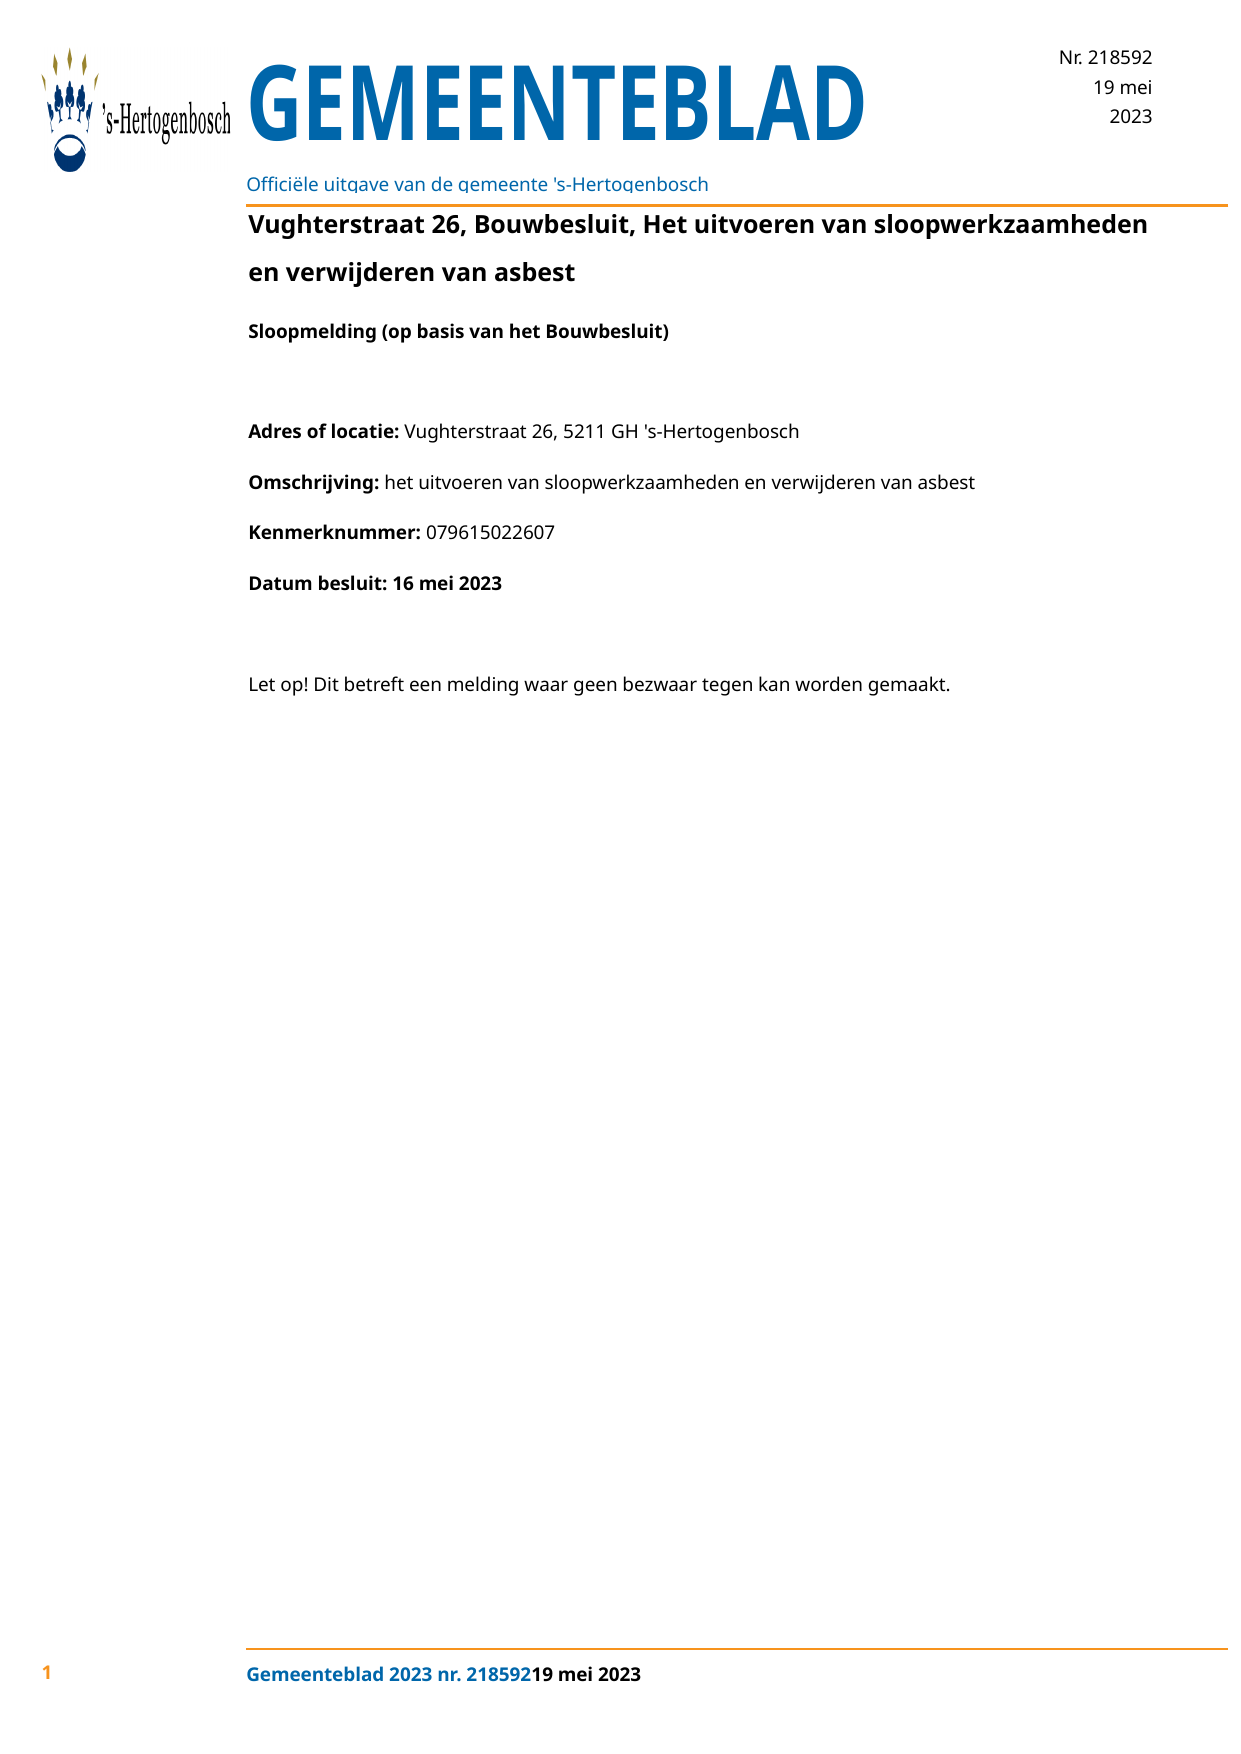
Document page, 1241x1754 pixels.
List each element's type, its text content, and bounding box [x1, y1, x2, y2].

text Kenmerknummer: 079615022607 [248, 519, 1152, 545]
text Vughterstraat 26, Bouwbesluit, Het uitvoeren van sloopwerkzaamheden en verwijderen van asbest [248, 207, 1152, 288]
text Let op! Dit betreft een melding waar geen bezwaar tegen kan worden gemaakt. [248, 671, 1152, 697]
text Datum besluit: 16 mei 2023 [248, 570, 1152, 596]
text Adres of locatie: Vughterstraat 26, 5211 GH 's-Hertogenbosch [248, 419, 1152, 444]
picture [41, 47, 231, 172]
text Sloopmelding (op basis van het Bouwbesluit) [248, 318, 1152, 344]
text Omschrijving: het uitvoeren van sloopwerkzaamheden en verwijderen van asbest [248, 469, 1152, 495]
